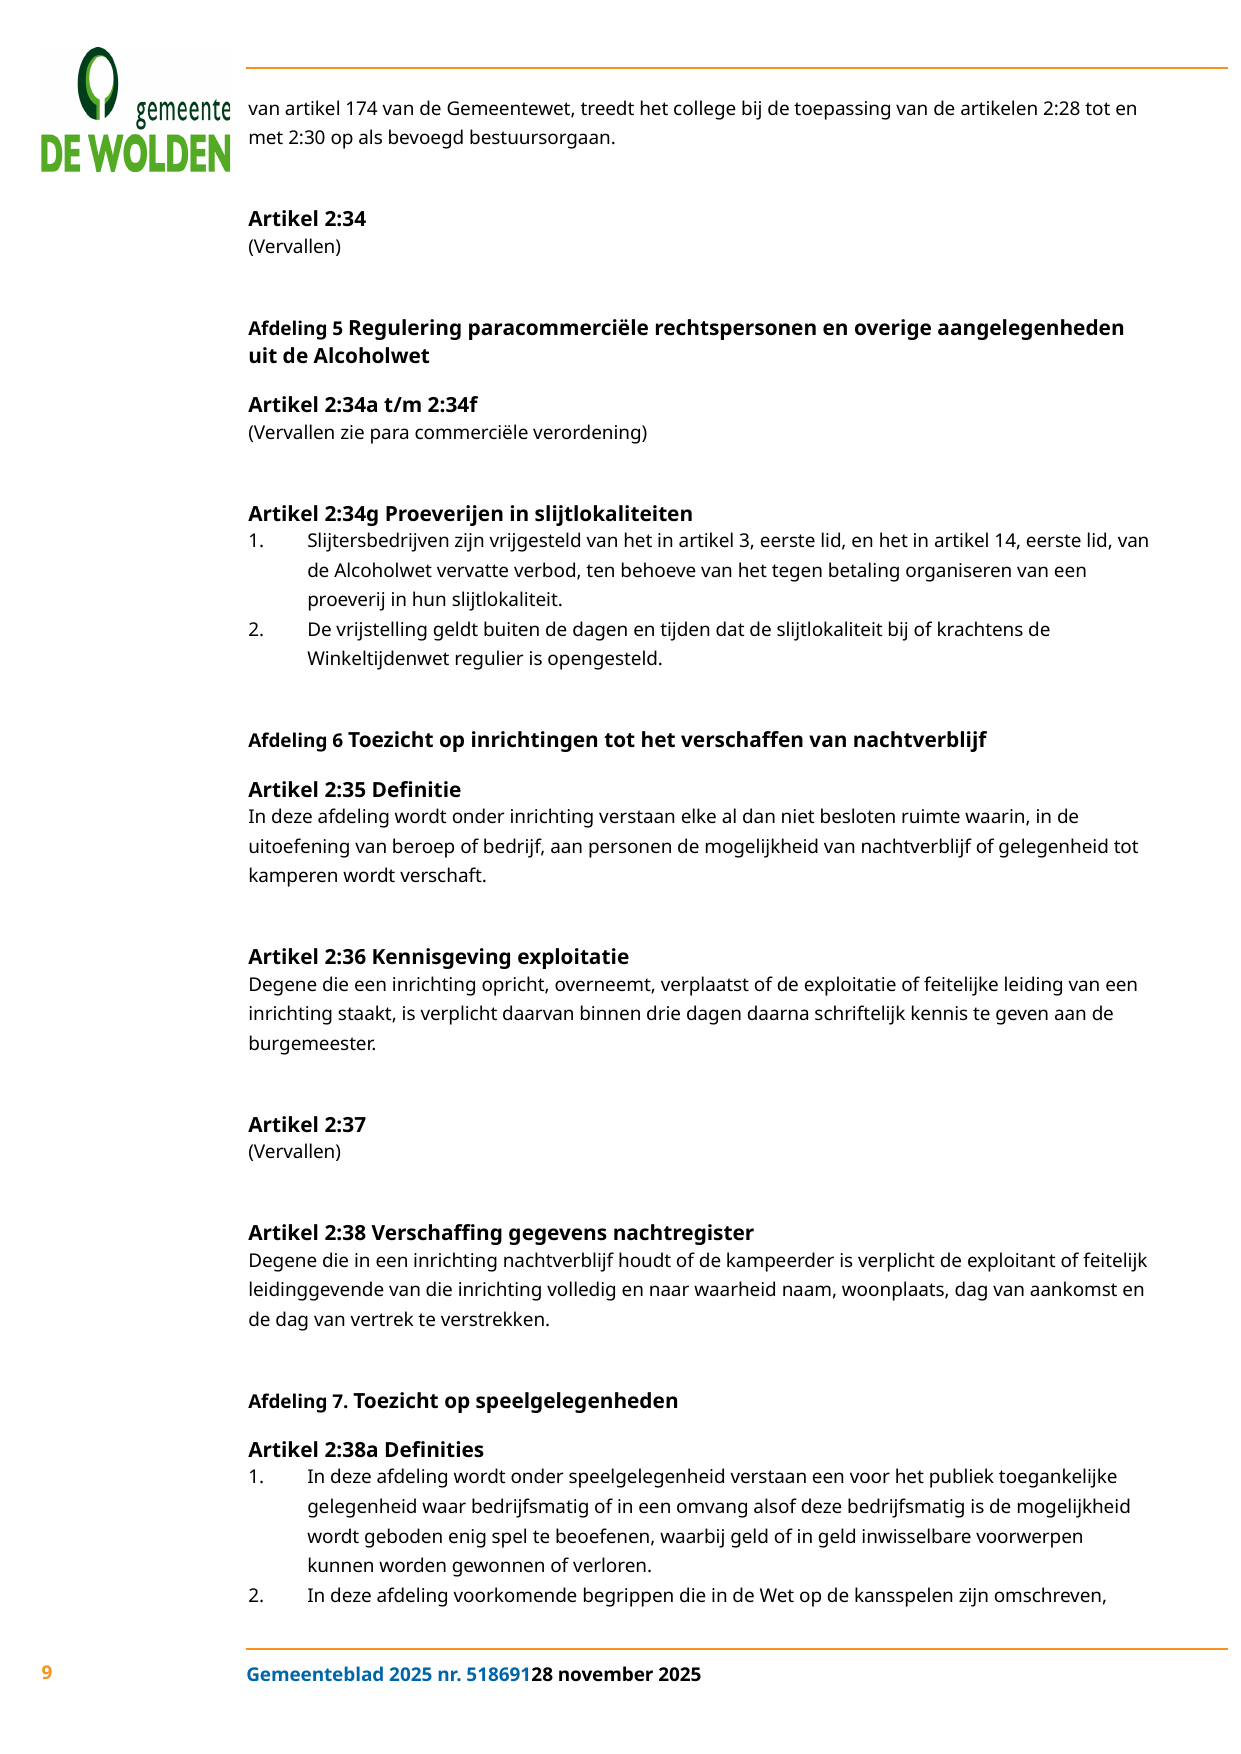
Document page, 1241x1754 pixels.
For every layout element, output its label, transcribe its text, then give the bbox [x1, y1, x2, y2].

text Artikel 2:35 Definitie [248, 775, 1152, 803]
list De vrijstelling geldt buiten de dagen en tijden dat de slijtlokaliteit bij of krachtens de Winkeltijdenwet regulier is opengesteld. [248, 616, 1152, 671]
text Degene die in een inrichting nachtverblijf houdt of de kampeerder is verplicht de exploitant of feitelijk leidinggevende van die inrichting volledig en naar waarheid naam, woonplaats, dag van aankomst en de dag van vertrek te verstrekken. [248, 1247, 1152, 1332]
text Degene die een inrichting opricht, overneemt, verplaatst of de exploitatie of feitelijke leiding van een inrichting staakt, is verplicht daarvan binnen drie dagen daarna schriftelijk kennis te geven aan de burgemeester. [248, 971, 1152, 1056]
list Slijtersbedrijven zijn vrijgesteld van het in artikel 3, eerste lid, en het in artikel 14, eerste lid, van de Alcoholwet vervatte verbod, ten behoeve van het tegen betaling organiseren van een proeverij in hun slijtlokaliteit. [248, 527, 1152, 612]
text In deze afdeling wordt onder inrichting verstaan elke al dan niet besloten ruimte waarin, in de uitoefening van beroep of bedrijf, aan personen de mogelijkheid van nachtverblijf of gelegenheid tot kamperen wordt verschaft. [248, 803, 1152, 888]
text (Vervallen) [248, 233, 1152, 258]
text Artikel 2:34g Proeverijen in slijtlokaliteiten [248, 499, 1152, 527]
list In deze afdeling wordt onder speelgelegenheid verstaan een voor het publiek toegankelijke gelegenheid waar bedrijfsmatig of in een omvang alsof deze bedrijfsmatig is de mogelijkheid wordt geboden enig spel te beoefenen, waarbij geld of in geld inwisselbare voorwerpen kunnen worden gewonnen of verloren. [248, 1464, 1152, 1578]
text Artikel 2:36 Kennisgeving exploitatie [248, 942, 1152, 971]
text Afdeling 6 Toezicht op inrichtingen tot het verschaffen van nachtverblijf [248, 726, 1152, 754]
text Afdeling 5 Regulering paracommerciële rechtspersonen en overige aangelegenheden uit de Alcoholwet [248, 313, 1152, 369]
list In deze afdeling voorkomende begrippen die in de Wet op de kansspelen zijn omschreven, [248, 1582, 1152, 1608]
text Afdeling 7. Toezicht op speelgelegenheden [248, 1386, 1152, 1414]
text Artikel 2:38 Verschaffing gegevens nachtregister [248, 1218, 1152, 1247]
text Artikel 2:34 [248, 204, 1152, 233]
text Artikel 2:34a t/m 2:34f [248, 390, 1152, 419]
text Artikel 2:37 [248, 1110, 1152, 1138]
text (Vervallen zie para commerciële verordening) [248, 419, 1152, 444]
text Artikel 2:38a Definities [248, 1435, 1152, 1464]
picture [41, 47, 231, 172]
text (Vervallen) [248, 1138, 1152, 1164]
text van artikel 174 van de Gemeentewet, treedt het college bij de toepassing van de artikelen 2:28 tot en met 2:30 op als bevoegd bestuursorgaan. [248, 95, 1152, 150]
